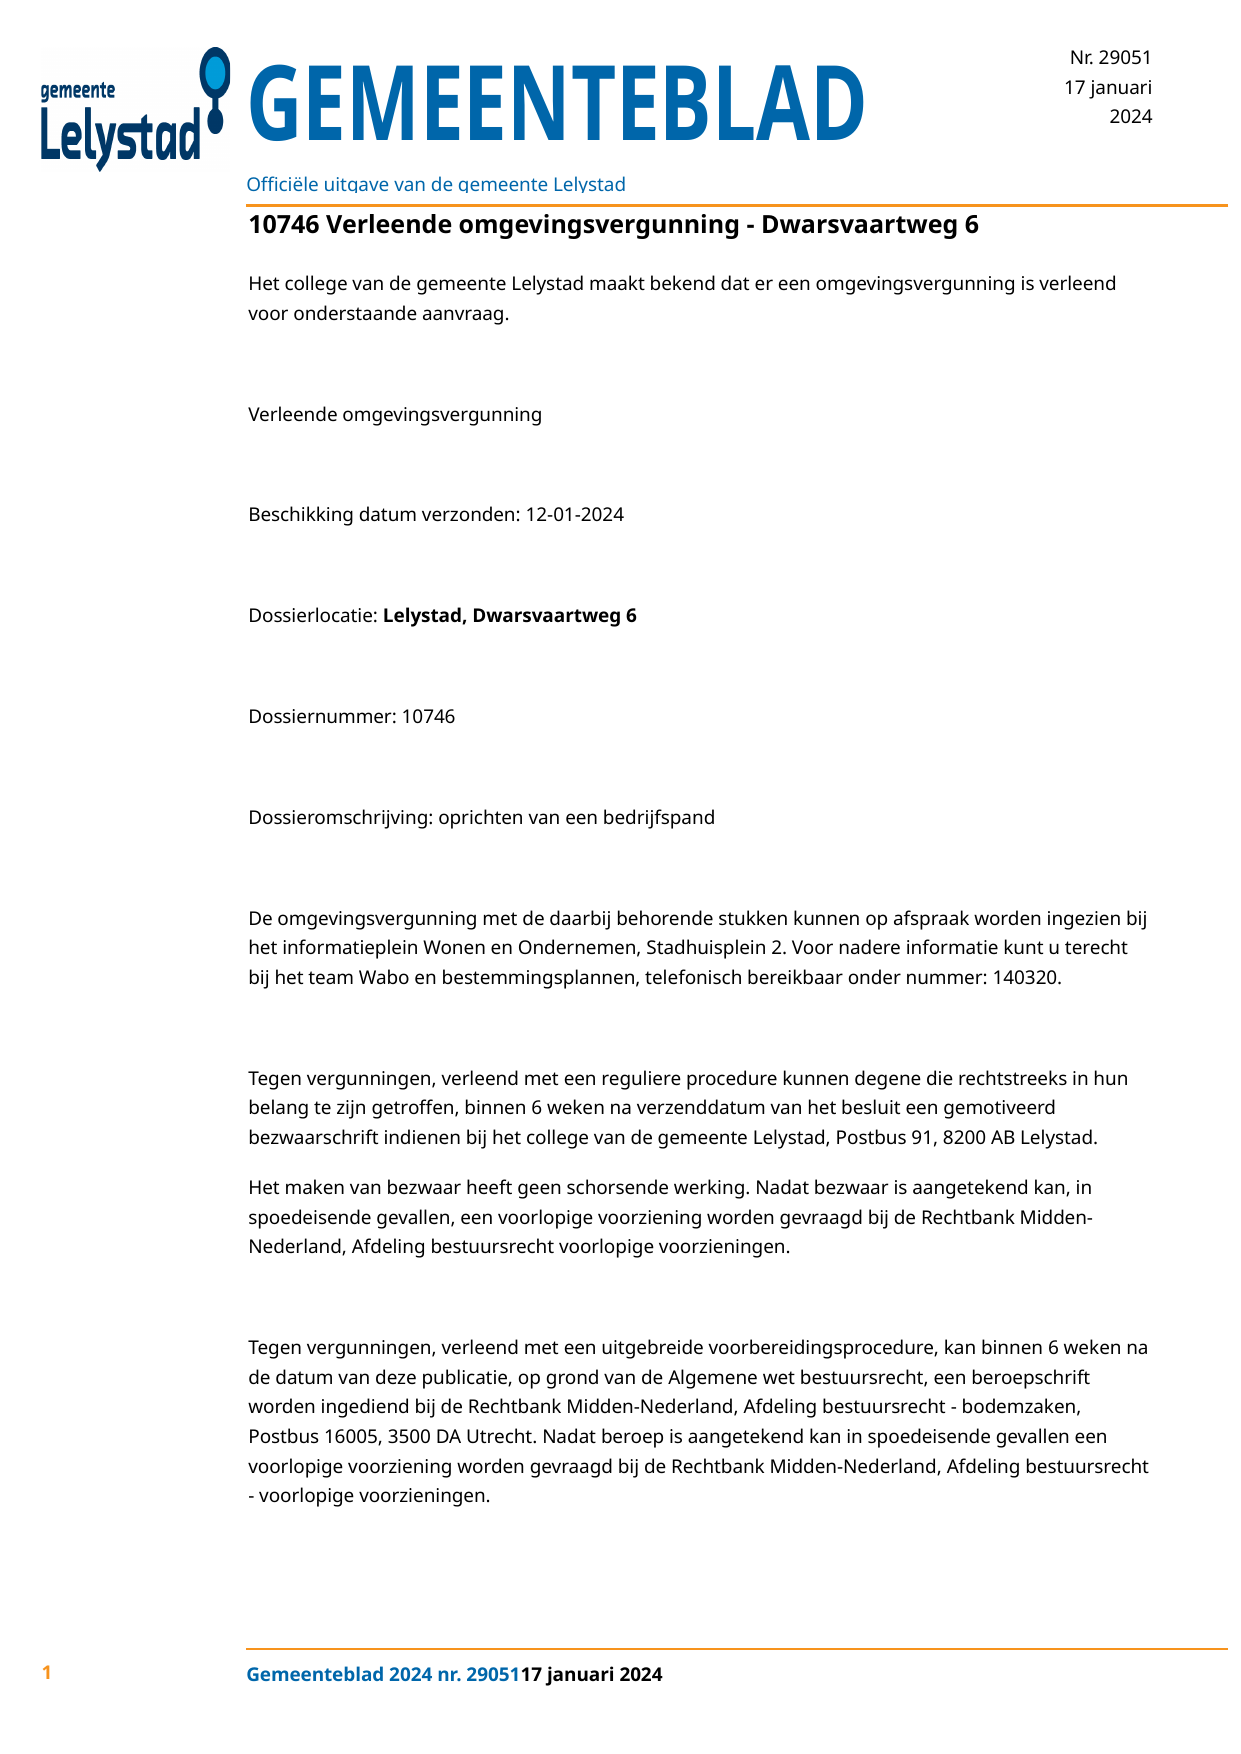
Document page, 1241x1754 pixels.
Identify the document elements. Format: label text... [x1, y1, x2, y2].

text De omgevingsvergunning met de daarbij behorende stukken kunnen op afspraak worden ingezien bij het informatieplein Wonen en Ondernemen, Stadhuisplein 2. Voor nadere informatie kunt u terecht bij het team Wabo en bestemmingsplannen, telefonisch bereikbaar onder nummer: 140320. [248, 905, 1152, 990]
picture [41, 47, 231, 172]
text Het college van de gemeente Lelystad maakt bekend dat er een omgevingsvergunning is verleend voor onderstaande aanvraag. [248, 270, 1152, 326]
text Beschikking datum verzonden: 12-01-2024 [248, 502, 1152, 527]
text Verleende omgevingsvergunning [248, 401, 1152, 426]
text Tegen vergunningen, verleend met een reguliere procedure kunnen degene die rechtstreeks in hun belang te zijn getroffen, binnen 6 weken na verzenddatum van het besluit een gemotiveerd bezwaarschrift indienen bij het college van de gemeente Lelystad, Postbus 91, 8200 AB Lelystad. [248, 1065, 1152, 1150]
text Dossierlocatie: Lelystad, Dwarsvaartweg 6 [248, 602, 1152, 628]
text Tegen vergunningen, verleend met een uitgebreide voorbereidingsprocedure, kan binnen 6 weken na de datum van deze publicatie, op grond van de Algemene wet bestuursrecht, een beroepschrift worden ingediend bij de Rechtbank Midden-Nederland, Afdeling bestuursrecht - bodemzaken, Postbus 16005, 3500 DA Utrecht. Nadat beroep is aangetekend kan in spoedeisende gevallen een voorlopige voorziening worden gevraagd bij de Rechtbank Midden-Nederland, Afdeling bestuursrecht - voorlopige voorzieningen. [248, 1334, 1152, 1508]
text Dossiernummer: 10746 [248, 703, 1152, 729]
text 10746 Verleende omgevingsvergunning - Dwarsvaartweg 6 [248, 207, 1152, 241]
text Dossieromschrijving: oprichten van een bedrijfspand [248, 804, 1152, 830]
text Het maken van bezwaar heeft geen schorsende werking. Nadat bezwaar is aangetekend kan, in spoedeisende gevallen, een voorlopige voorziening worden gevraagd bij de Rechtbank Midden-Nederland, Afdeling bestuursrecht voorlopige voorzieningen. [248, 1174, 1152, 1259]
